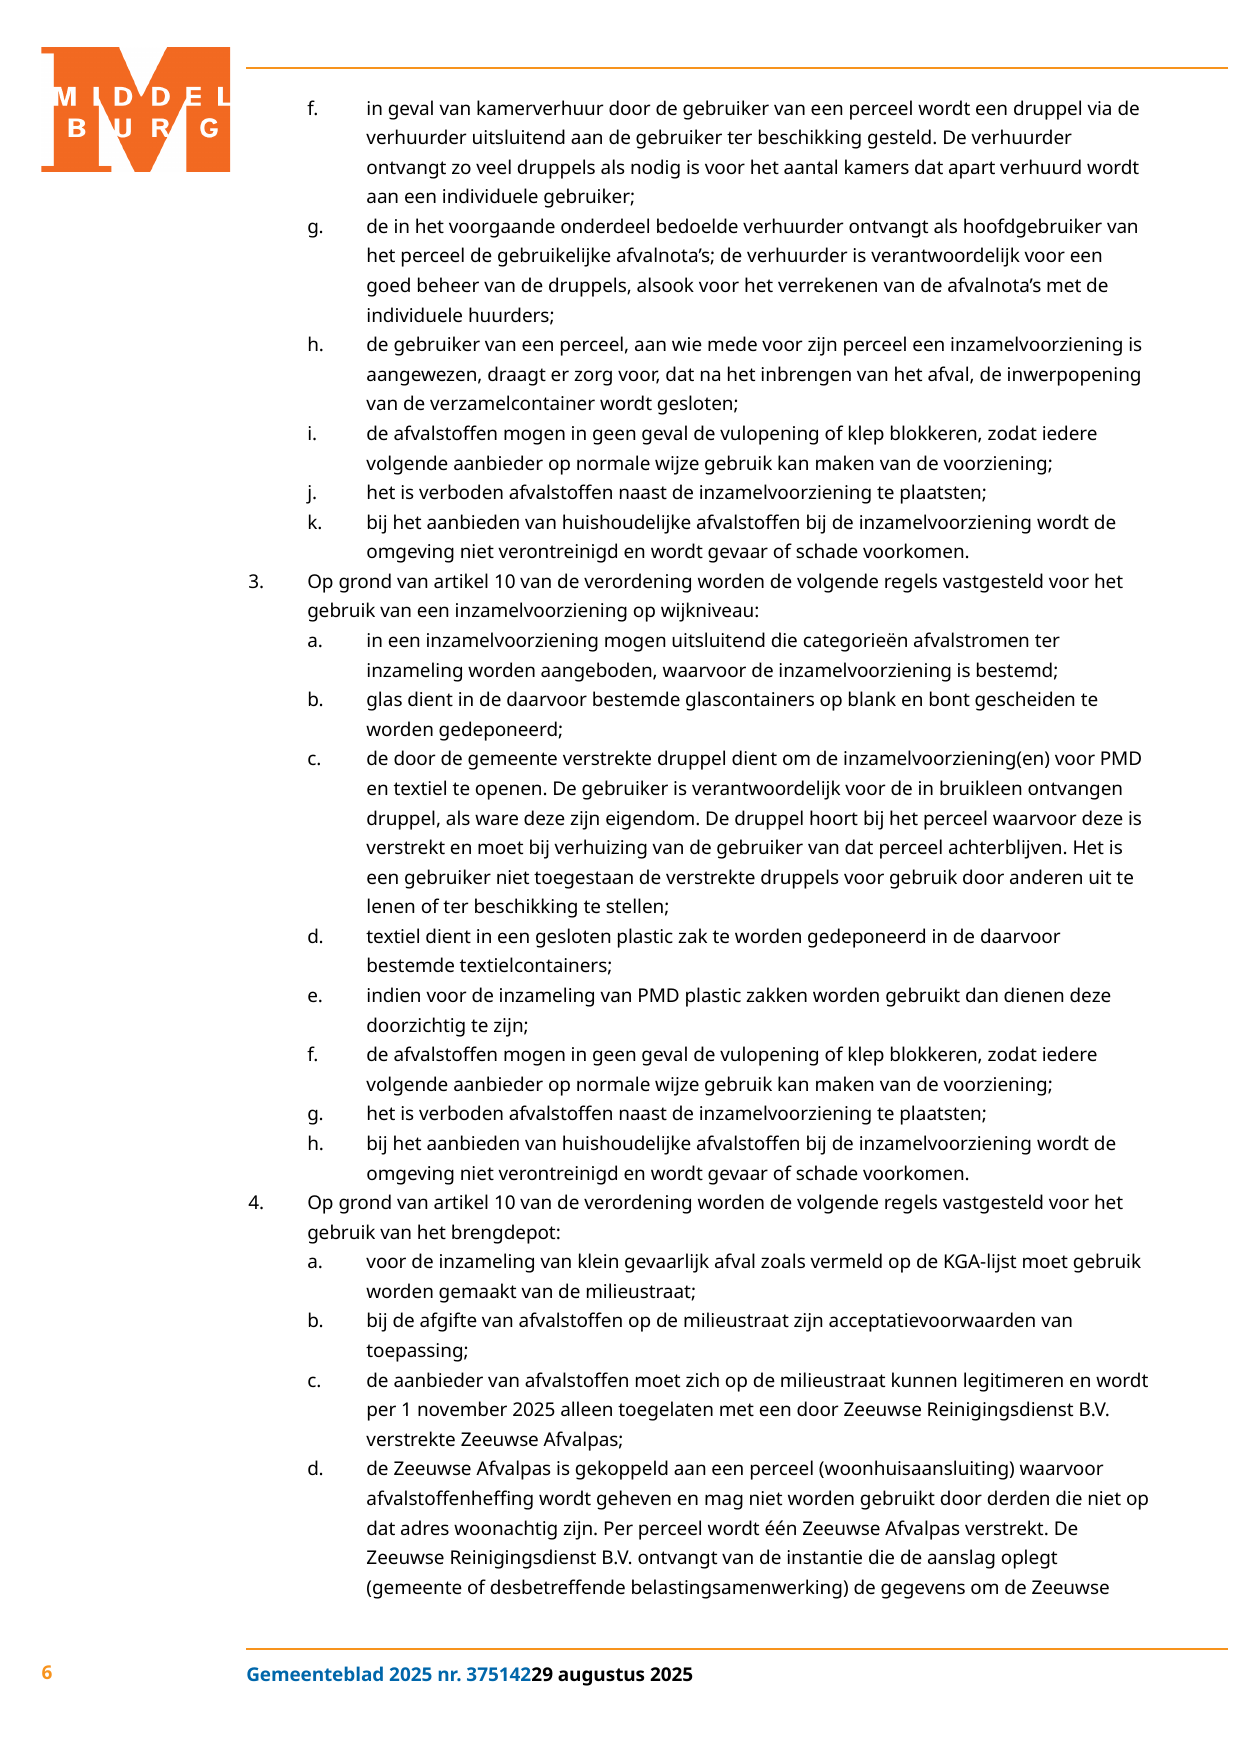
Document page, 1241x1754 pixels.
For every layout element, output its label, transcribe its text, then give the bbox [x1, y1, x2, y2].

list indien voor de inzameling van PMD plastic zakken worden gebruikt dan dienen deze doorzichtig te zijn; [307, 982, 1152, 1038]
list de afvalstoffen mogen in geen geval de vulopening of klep blokkeren, zodat iedere volgende aanbieder op normale wijze gebruik kan maken van de voorziening; [307, 1041, 1152, 1097]
list het is verboden afvalstoffen naast de inzamelvoorziening te plaatsten; [307, 479, 1152, 505]
list de gebruiker van een perceel, aan wie mede voor zijn perceel een inzamelvoorziening is aangewezen, draagt er zorg voor, dat na het inbrengen van het afval, de inwerpopening van de verzamelcontainer wordt gesloten; [307, 331, 1152, 416]
list Op grond van artikel 10 van de verordening worden de volgende regels vastgesteld voor het gebruik van een inzamelvoorziening op wijkniveau: [248, 568, 1152, 623]
list glas dient in de daarvoor bestemde glascontainers op blank en bont gescheiden te worden gedeponeerd; [307, 686, 1152, 742]
list in geval van kamerverhuur door de gebruiker van een perceel wordt een druppel via de verhuurder uitsluitend aan de gebruiker ter beschikking gesteld. De verhuurder ontvangt zo veel druppels als nodig is voor het aantal kamers dat apart verhuurd wordt aan een individuele gebruiker; [307, 95, 1152, 209]
list textiel dient in een gesloten plastic zak te worden gedeponeerd in de daarvoor bestemde textielcontainers; [307, 923, 1152, 978]
list de Zeeuwse Afvalpas is gekoppeld aan een perceel (woonhuisaansluiting) waarvoor afvalstoffenheffing wordt geheven en mag niet worden gebruikt door derden die niet op dat adres woonachtig zijn. Per perceel wordt één Zeeuwse Afvalpas verstrekt. De Zeeuwse Reinigingsdienst B.V. ontvangt van de instantie die de aanslag oplegt (gemeente of desbetreffende belastingsamenwerking) de gegevens om de Zeeuwse [307, 1456, 1152, 1600]
list de in het voorgaande onderdeel bedoelde verhuurder ontvangt als hoofdgebruiker van het perceel de gebruikelijke afvalnota’s; de verhuurder is verantwoordelijk voor een goed beheer van de druppels, alsook voor het verrekenen van de afvalnota’s met de individuele huurders; [307, 213, 1152, 328]
list de door de gemeente verstrekte druppel dient om de inzamelvoorziening(en) voor PMD en textiel te openen. De gebruiker is verantwoordelijk voor de in bruikleen ontvangen druppel, als ware deze zijn eigendom. De druppel hoort bij het perceel waarvoor deze is verstrekt en moet bij verhuizing van de gebruiker van dat perceel achterblijven. Het is een gebruiker niet toegestaan de verstrekte druppels voor gebruik door anderen uit te lenen of ter beschikking te stellen; [307, 746, 1152, 919]
picture [41, 47, 231, 172]
list in een inzamelvoorziening mogen uitsluitend die categorieën afvalstromen ter inzameling worden aangeboden, waarvoor de inzamelvoorziening is bestemd; [307, 627, 1152, 683]
list de afvalstoffen mogen in geen geval de vulopening of klep blokkeren, zodat iedere volgende aanbieder op normale wijze gebruik kan maken van de voorziening; [307, 420, 1152, 476]
list voor de inzameling van klein gevaarlijk afval zoals vermeld op de KGA-lijst moet gebruik worden gemaakt van de milieustraat; [307, 1248, 1152, 1304]
list de aanbieder van afvalstoffen moet zich op de milieustraat kunnen legitimeren en wordt per 1 november 2025 alleen toegelaten met een door Zeeuwse Reinigingsdienst B.V. verstrekte Zeeuwse Afvalpas; [307, 1367, 1152, 1452]
list het is verboden afvalstoffen naast de inzamelvoorziening te plaatsten; [307, 1101, 1152, 1126]
list bij de afgifte van afvalstoffen op de milieustraat zijn acceptatievoorwaarden van toepassing; [307, 1308, 1152, 1363]
list bij het aanbieden van huishoudelijke afvalstoffen bij de inzamelvoorziening wordt de omgeving niet verontreinigd en wordt gevaar of schade voorkomen. [307, 509, 1152, 564]
list bij het aanbieden van huishoudelijke afvalstoffen bij de inzamelvoorziening wordt de omgeving niet verontreinigd en wordt gevaar of schade voorkomen. [307, 1130, 1152, 1186]
list Op grond van artikel 10 van de verordening worden de volgende regels vastgesteld voor het gebruik van het brengdepot: [248, 1189, 1152, 1245]
